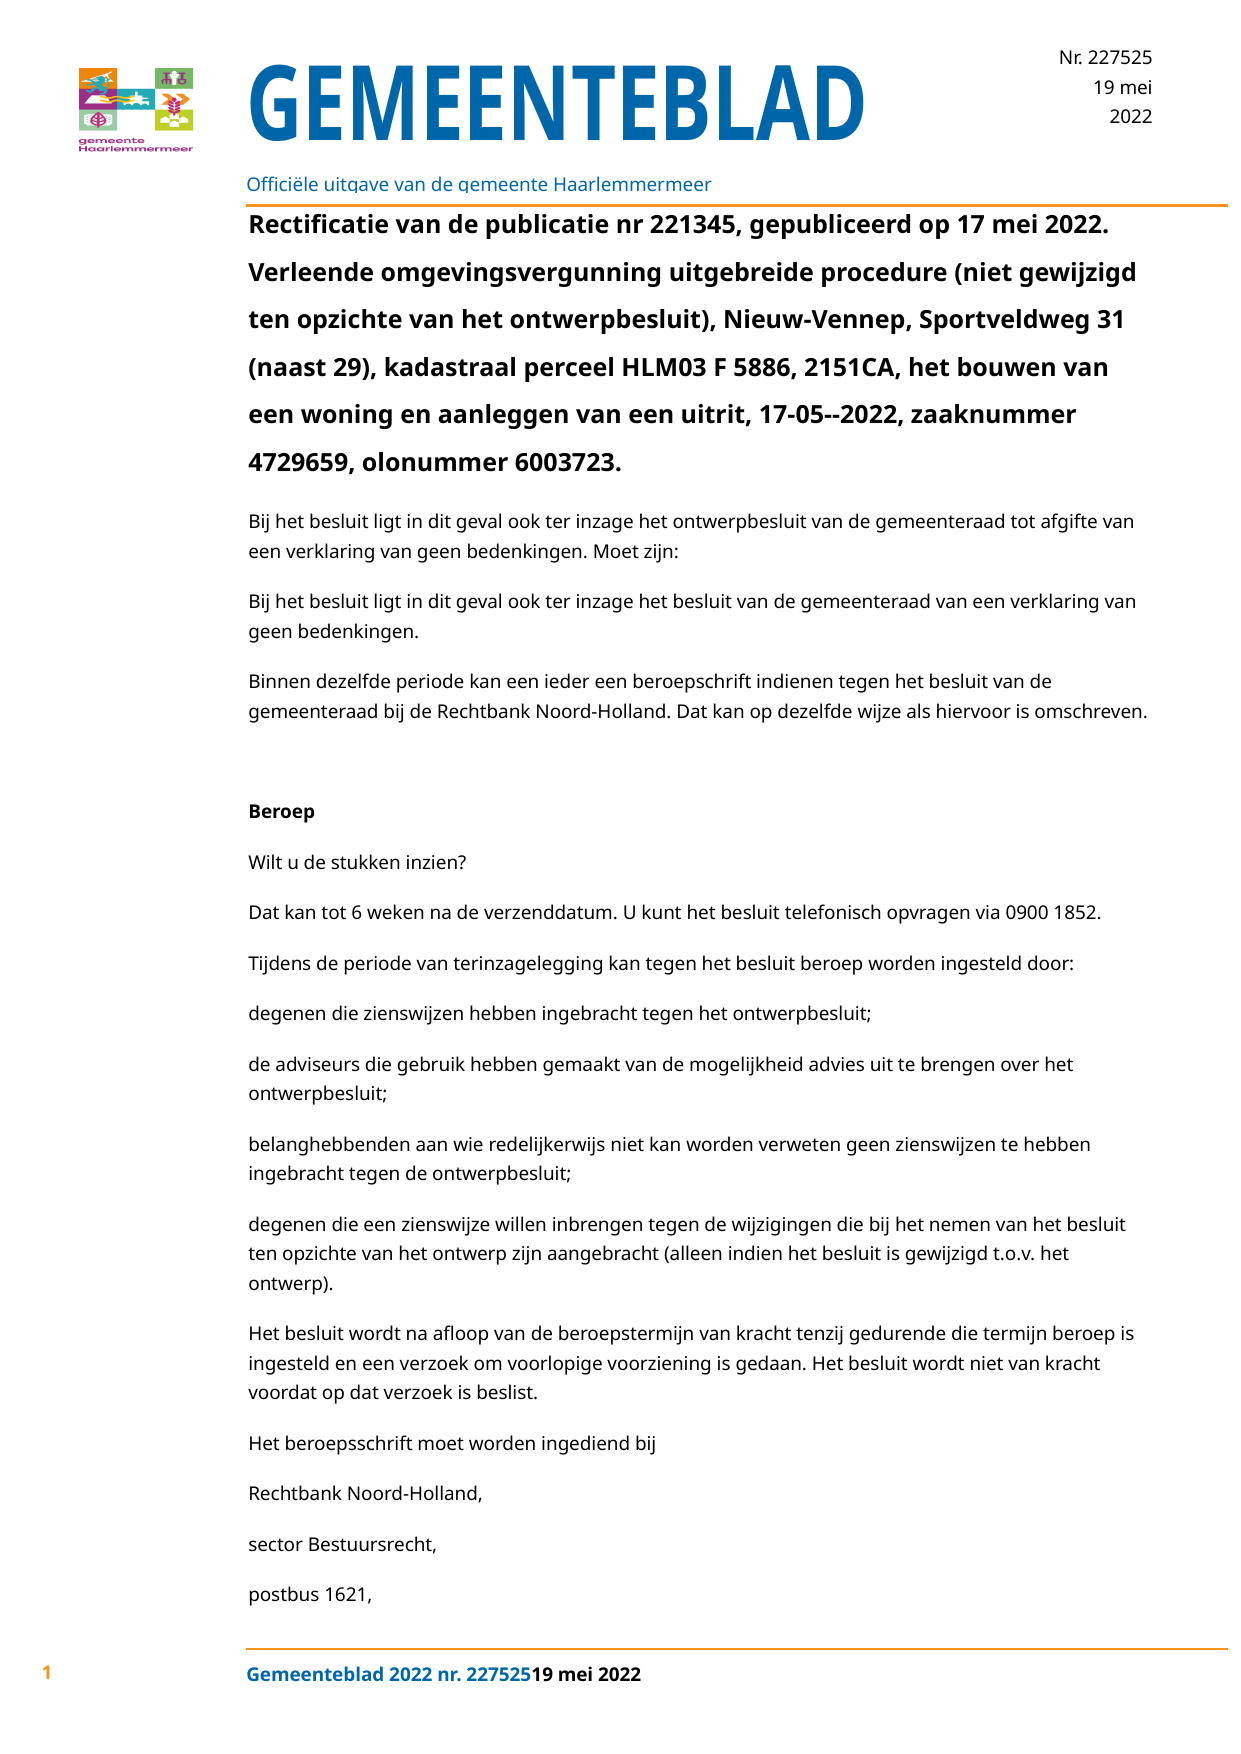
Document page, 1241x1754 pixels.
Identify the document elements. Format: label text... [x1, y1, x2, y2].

text Rechtbank Noord-Holland, [248, 1480, 1152, 1506]
text degenen die zienswijzen hebben ingebracht tegen het ontwerpbesluit; [248, 1000, 1152, 1026]
text Beroep [248, 799, 1152, 824]
text belanghebbenden aan wie redelijkerwijs niet kan worden verweten geen zienswijzen te hebben ingebracht tegen de ontwerpbesluit; [248, 1131, 1152, 1186]
text sector Bestuursrecht, [248, 1531, 1152, 1557]
text degenen die een zienswijze willen inbrengen tegen de wijzigingen die bij het nemen van het besluit ten opzichte van het ontwerp zijn aangebracht (alleen indien het besluit is gewijzigd t.o.v. het ontwerp). [248, 1211, 1152, 1296]
text Bij het besluit ligt in dit geval ook ter inzage het ontwerpbesluit van de gemeenteraad tot afgifte van een verklaring van geen bedenkingen. Moet zijn: [248, 508, 1152, 564]
picture [41, 47, 231, 172]
text Het beroepsschrift moet worden ingediend bij [248, 1430, 1152, 1456]
text Het besluit wordt na afloop van de beroepstermijn van kracht tenzij gedurende die termijn beroep is ingesteld en een verzoek om voorlopige voorziening is gedaan. Het besluit wordt niet van kracht voordat op dat verzoek is beslist. [248, 1320, 1152, 1405]
text postbus 1621, [248, 1581, 1152, 1607]
text Tijdens de periode van terinzagelegging kan tegen het besluit beroep worden ingesteld door: [248, 950, 1152, 976]
text Binnen dezelfde periode kan een ieder een beroepschrift indienen tegen het besluit van de gemeenteraad bij de Rechtbank Noord-Holland. Dat kan op dezelfde wijze als hiervoor is omschreven. [248, 668, 1152, 724]
text Rectificatie van de publicatie nr 221345, gepubliceerd op 17 mei 2022. Verleende omgevingsvergunning uitgebreide procedure (niet gewijzigd ten opzichte van het ontwerpbesluit), Nieuw-Vennep, Sportveldweg 31 (naast 29), kadastraal perceel HLM03 F 5886, 2151CA, het bouwen van een woning en aanleggen van een uitrit, 17-05--2022, zaaknummer 4729659, olonummer 6003723. [248, 207, 1152, 479]
text Bij het besluit ligt in dit geval ook ter inzage het besluit van de gemeenteraad van een verklaring van geen bedenkingen. [248, 588, 1152, 644]
text Wilt u de stukken inzien? [248, 849, 1152, 875]
text de adviseurs die gebruik hebben gemaakt van de mogelijkheid advies uit te brengen over het ontwerpbesluit; [248, 1051, 1152, 1106]
text Dat kan tot 6 weken na de verzenddatum. U kunt het besluit telefonisch opvragen via 0900 1852. [248, 899, 1152, 925]
